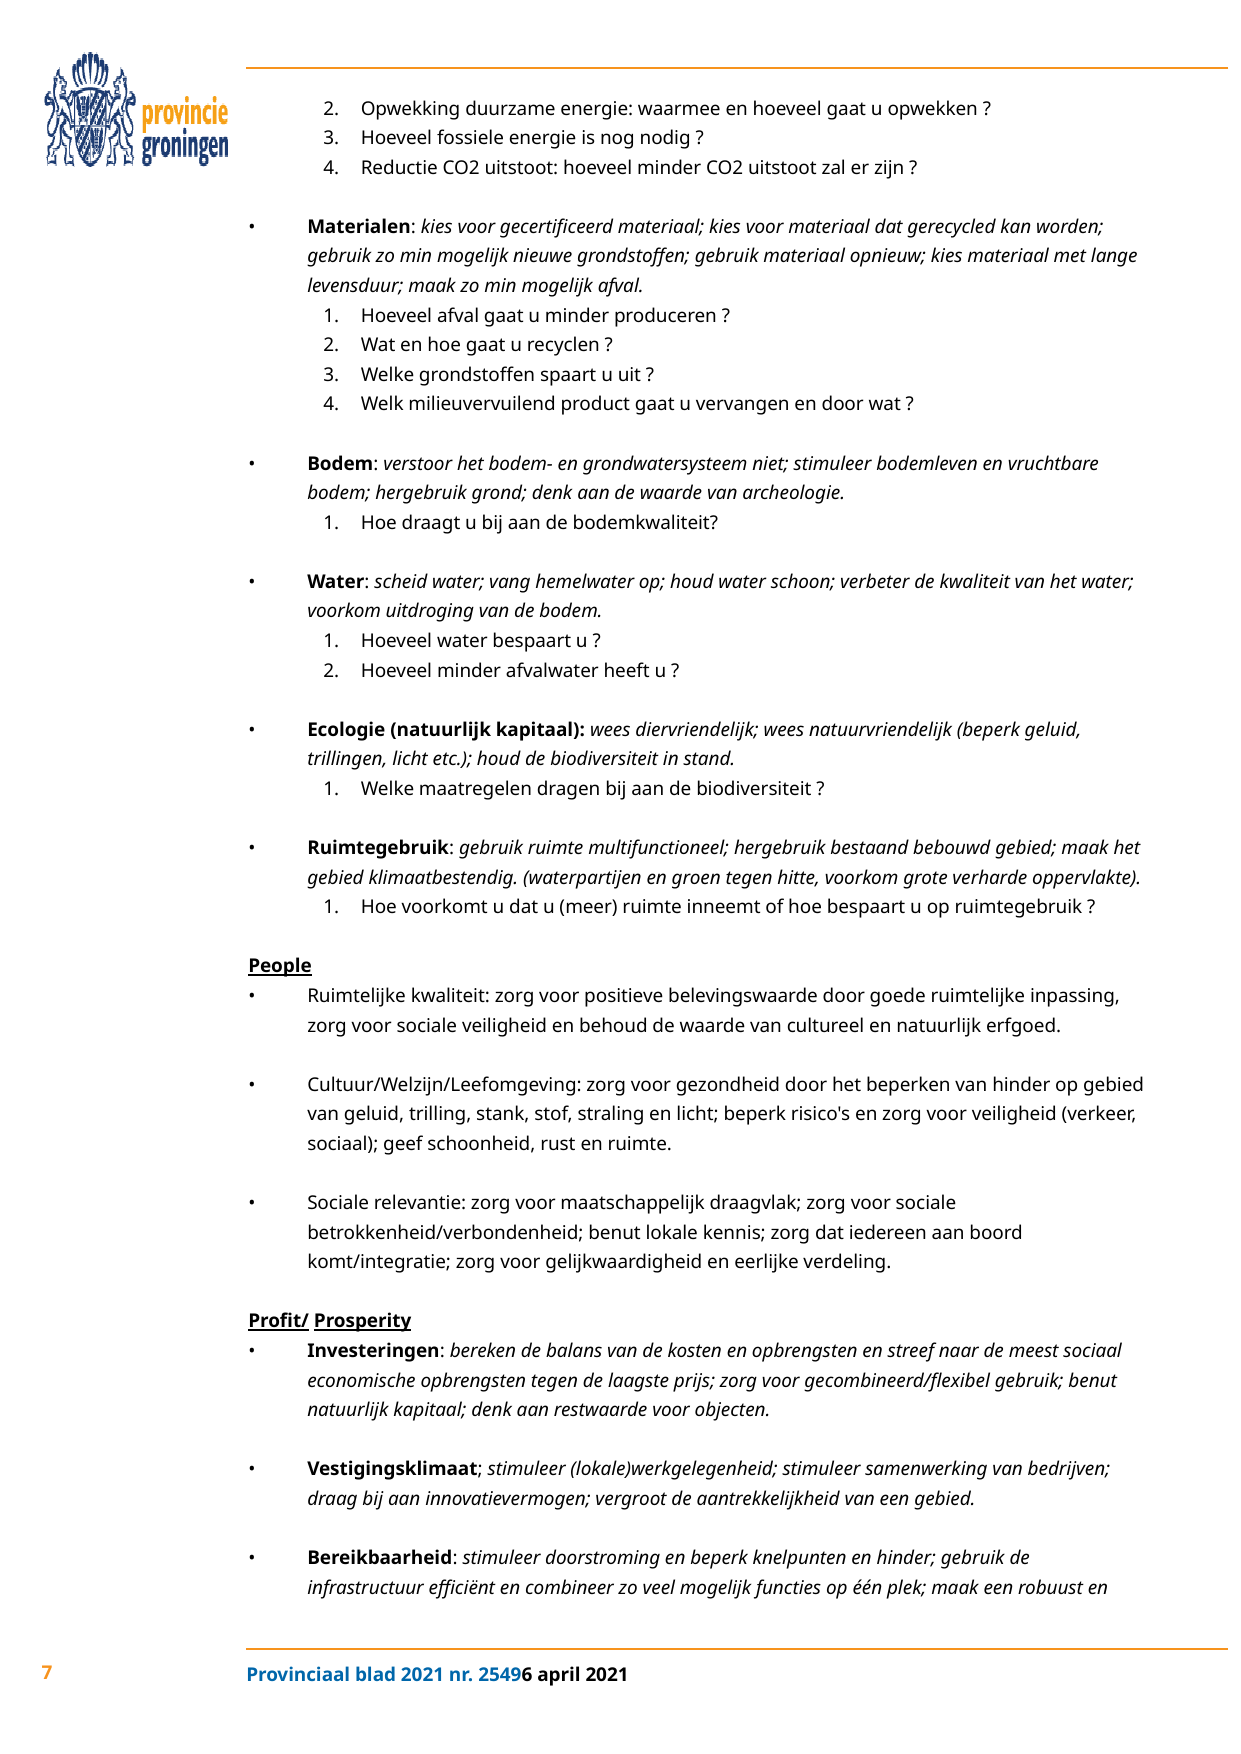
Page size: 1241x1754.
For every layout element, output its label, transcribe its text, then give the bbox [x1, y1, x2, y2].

list Hoeveel afval gaat u minder produceren ? [323, 302, 1152, 328]
list Bodem: verstoor het bodem- en grondwatersysteem niet; stimuleer bodemleven en vruchtbare bodem; hergebruik grond; denk aan de waarde van archeologie. [248, 450, 1152, 505]
list Water: scheid water; vang hemelwater op; houd water schoon; verbeter de kwaliteit van het water; voorkom uitdroging van de bodem. [248, 568, 1152, 623]
list Cultuur/Welzijn/Leefomgeving: zorg voor gezondheid door het beperken van hinder op gebied van geluid, trilling, stank, stof, straling en licht; beperk risico's en zorg voor veiligheid (verkeer, sociaal); geef schoonheid, rust en ruimte. [248, 1071, 1152, 1156]
list Investeringen: bereken de balans van de kosten en opbrengsten en streef naar de meest sociaal economische opbrengsten tegen de laagste prijs; zorg voor gecombineerd/flexibel gebruik; benut natuurlijk kapitaal; denk aan restwaarde voor objecten. [248, 1337, 1152, 1422]
list Hoeveel fossiele energie is nog nodig ? [323, 124, 1152, 150]
text People [248, 953, 1152, 978]
list Bereikbaarheid: stimuleer doorstroming en beperk knelpunten en hinder; gebruik de infrastructuur efficiënt en combineer zo veel mogelijk functies op één plek; maak een robuust en [248, 1544, 1152, 1600]
list Welke grondstoffen spaart u uit ? [323, 361, 1152, 387]
list Hoe voorkomt u dat u (meer) ruimte inneemt of hoe bespaart u op ruimtegebruik ? [323, 893, 1152, 919]
list Reductie CO2 uitstoot: hoeveel minder CO2 uitstoot zal er zijn ? [323, 154, 1152, 180]
list Sociale relevantie: zorg voor maatschappelijk draagvlak; zorg voor sociale betrokkenheid/verbondenheid; benut lokale kennis; zorg dat iedereen aan boord komt/integratie; zorg voor gelijkwaardigheid en eerlijke verdeling. [248, 1189, 1152, 1274]
list Hoeveel water bespaart u ? [323, 627, 1152, 653]
list Hoe draagt u bij aan de bodemkwaliteit? [323, 509, 1152, 535]
list Hoeveel minder afvalwater heeft u ? [323, 657, 1152, 683]
list Wat en hoe gaat u recyclen ? [323, 331, 1152, 357]
list Ruimtegebruik: gebruik ruimte multifunctioneel; hergebruik bestaand bebouwd gebied; maak het gebied klimaatbestendig. (waterpartijen en groen tegen hitte, voorkom grote verharde oppervlakte). [248, 834, 1152, 890]
list Vestigingsklimaat; stimuleer (lokale)werkgelegenheid; stimuleer samenwerking van bedrijven; draag bij aan innovatievermogen; vergroot de aantrekkelijkheid van een gebied. [248, 1456, 1152, 1511]
list Opwekking duurzame energie: waarmee en hoeveel gaat u opwekken ? [323, 95, 1152, 121]
list Ecologie (natuurlijk kapitaal): wees diervriendelijk; wees natuurvriendelijk (beperk geluid, trillingen, licht etc.); houd de biodiversiteit in stand. [248, 716, 1152, 771]
list Ruimtelijke kwaliteit: zorg voor positieve belevingswaarde door goede ruimtelijke inpassing, zorg voor sociale veiligheid en behoud de waarde van cultureel en natuurlijk erfgoed. [248, 982, 1152, 1038]
list Materialen: kies voor gecertificeerd materiaal; kies voor materiaal dat gerecycled kan worden; gebruik zo min mogelijk nieuwe grondstoffen; gebruik materiaal opnieuw; kies materiaal met lange levensduur; maak zo min mogelijk afval. [248, 213, 1152, 298]
picture [41, 47, 231, 172]
list Welk milieuvervuilend product gaat u vervangen en door wat ? [323, 391, 1152, 416]
list Welke maatregelen dragen bij aan de biodiversiteit ? [323, 775, 1152, 801]
text Profit/ Prosperity [248, 1308, 1152, 1333]
